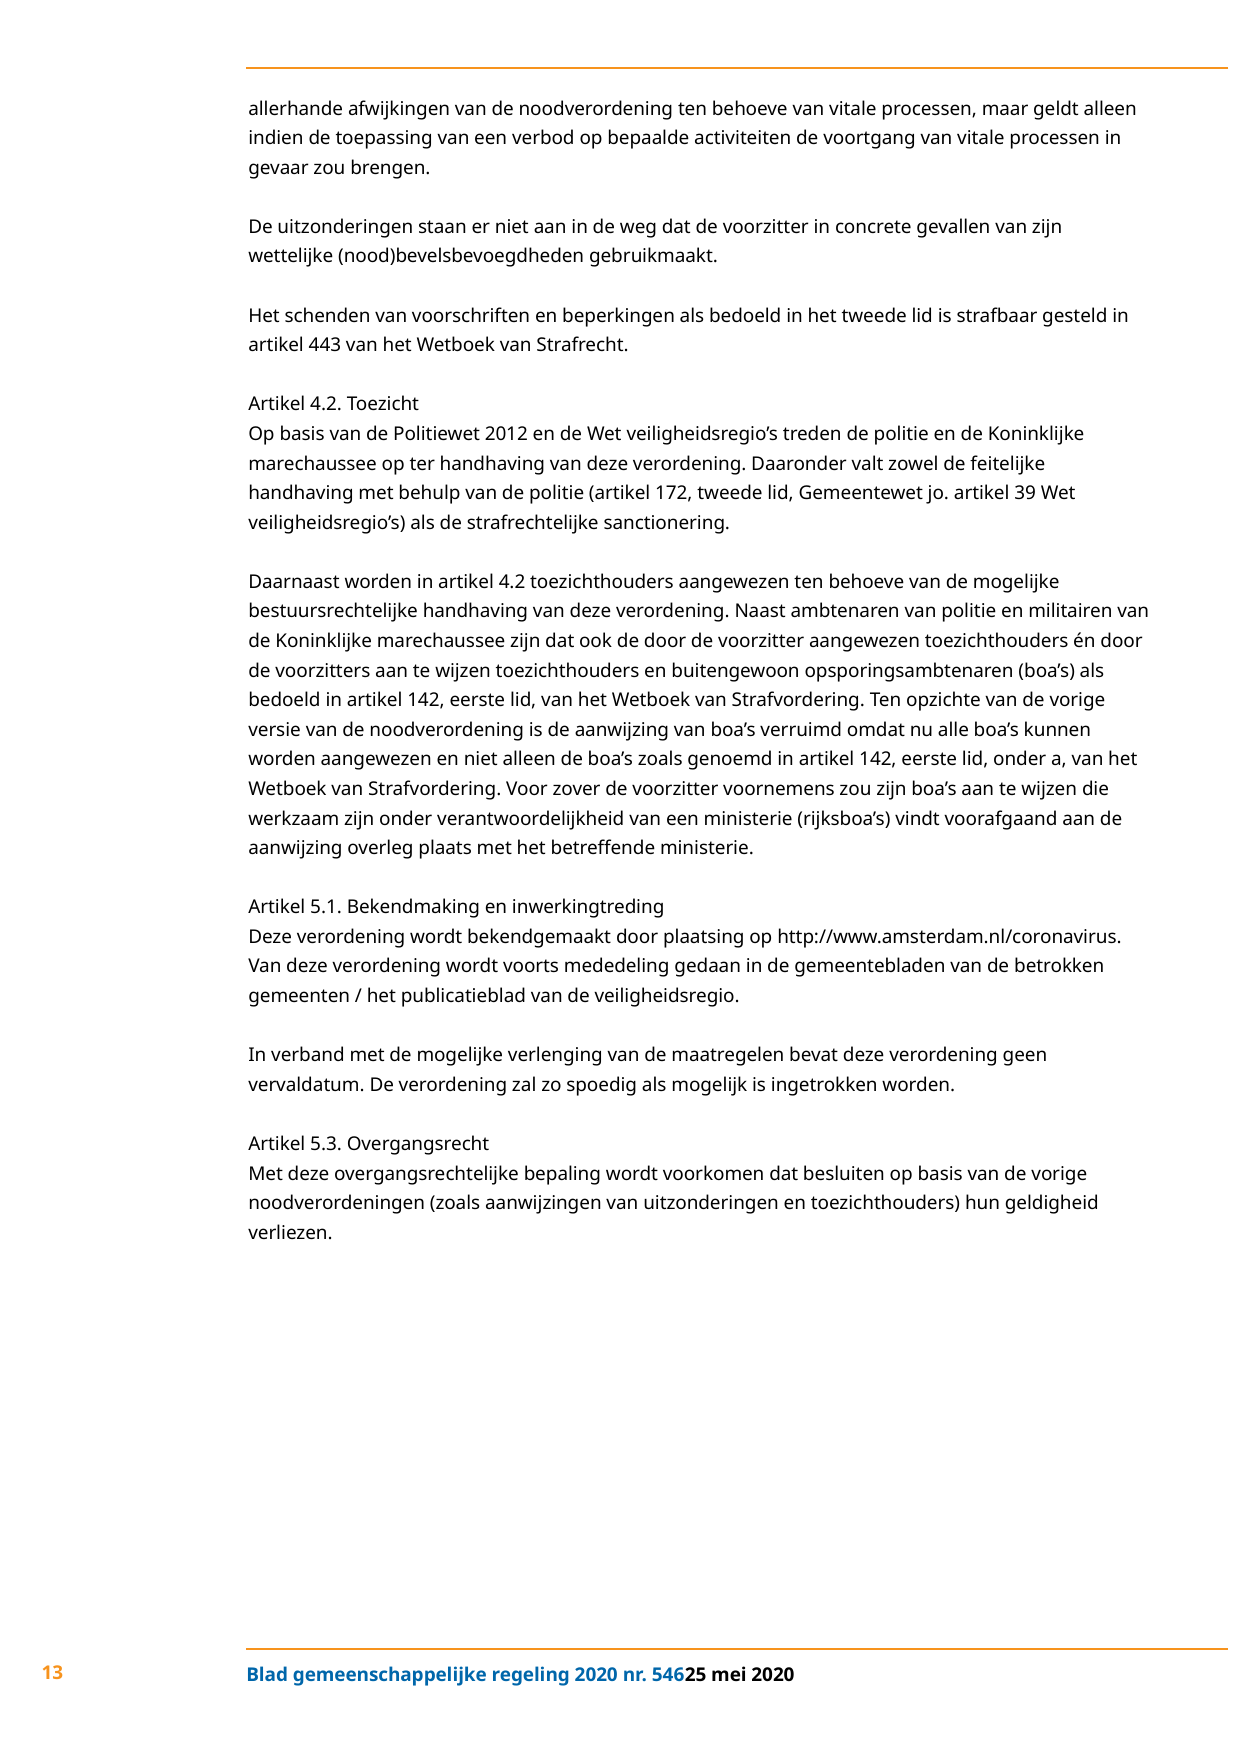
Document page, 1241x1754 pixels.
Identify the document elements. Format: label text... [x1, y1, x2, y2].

text Met deze overgangsrechtelijke bepaling wordt voorkomen dat besluiten op basis van de vorige noodverordeningen (zoals aanwijzingen van uitzonderingen en toezichthouders) hun geldigheid verliezen. [248, 1160, 1152, 1245]
text Het schenden van voorschriften en beperkingen als bedoeld in het tweede lid is strafbaar gesteld in artikel 443 van het Wetboek van Strafrecht. [248, 302, 1152, 357]
text Artikel 5.1. Bekendmaking en inwerkingtreding [248, 893, 1152, 919]
text allerhande afwijkingen van de noodverordening ten behoeve van vitale processen, maar geldt alleen indien de toepassing van een verbod op bepaalde activiteiten de voortgang van vitale processen in gevaar zou brengen. [248, 95, 1152, 180]
picture [41, 47, 231, 172]
text In verband met de mogelijke verlenging van de maatregelen bevat deze verordening geen vervaldatum. De verordening zal zo spoedig als mogelijk is ingetrokken worden. [248, 1041, 1152, 1097]
text Artikel 4.2. Toezicht [248, 391, 1152, 416]
text Artikel 5.3. Overgangsrecht [248, 1130, 1152, 1156]
text Daarnaast worden in artikel 4.2 toezichthouders aangewezen ten behoeve van de mogelijke bestuursrechtelijke handhaving van deze verordening. Naast ambtenaren van politie en militairen van de Koninklijke marechaussee zijn dat ook de door de voorzitter aangewezen toezichthouders én door de voorzitters aan te wijzen toezichthouders en buitengewoon opsporingsambtenaren (boa’s) als bedoeld in artikel 142, eerste lid, van het Wetboek van Strafvordering. Ten opzichte van de vorige versie van de noodverordening is de aanwijzing van boa’s verruimd omdat nu alle boa’s kunnen worden aangewezen en niet alleen de boa’s zoals genoemd in artikel 142, eerste lid, onder a, van het Wetboek van Strafvordering. Voor zover de voorzitter voornemens zou zijn boa’s aan te wijzen die werkzaam zijn onder verantwoordelijkheid van een ministerie (rijksboa’s) vindt voorafgaand aan de aanwijzing overleg plaats met het betreffende ministerie. [248, 568, 1152, 860]
text Op basis van de Politiewet 2012 en de Wet veiligheidsregio’s treden de politie en de Koninklijke marechaussee op ter handhaving van deze verordening. Daaronder valt zowel de feitelijke handhaving met behulp van de politie (artikel 172, tweede lid, Gemeentewet jo. artikel 39 Wet veiligheidsregio’s) als de strafrechtelijke sanctionering. [248, 420, 1152, 535]
text Deze verordening wordt bekendgemaakt door plaatsing op http://www.amsterdam.nl/coronavirus. Van deze verordening wordt voorts mededeling gedaan in de gemeentebladen van de betrokken gemeenten / het publicatieblad van de veiligheidsregio. [248, 923, 1152, 1008]
text De uitzonderingen staan er niet aan in de weg dat de voorzitter in concrete gevallen van zijn wettelijke (nood)bevelsbevoegdheden gebruikmaakt. [248, 213, 1152, 268]
